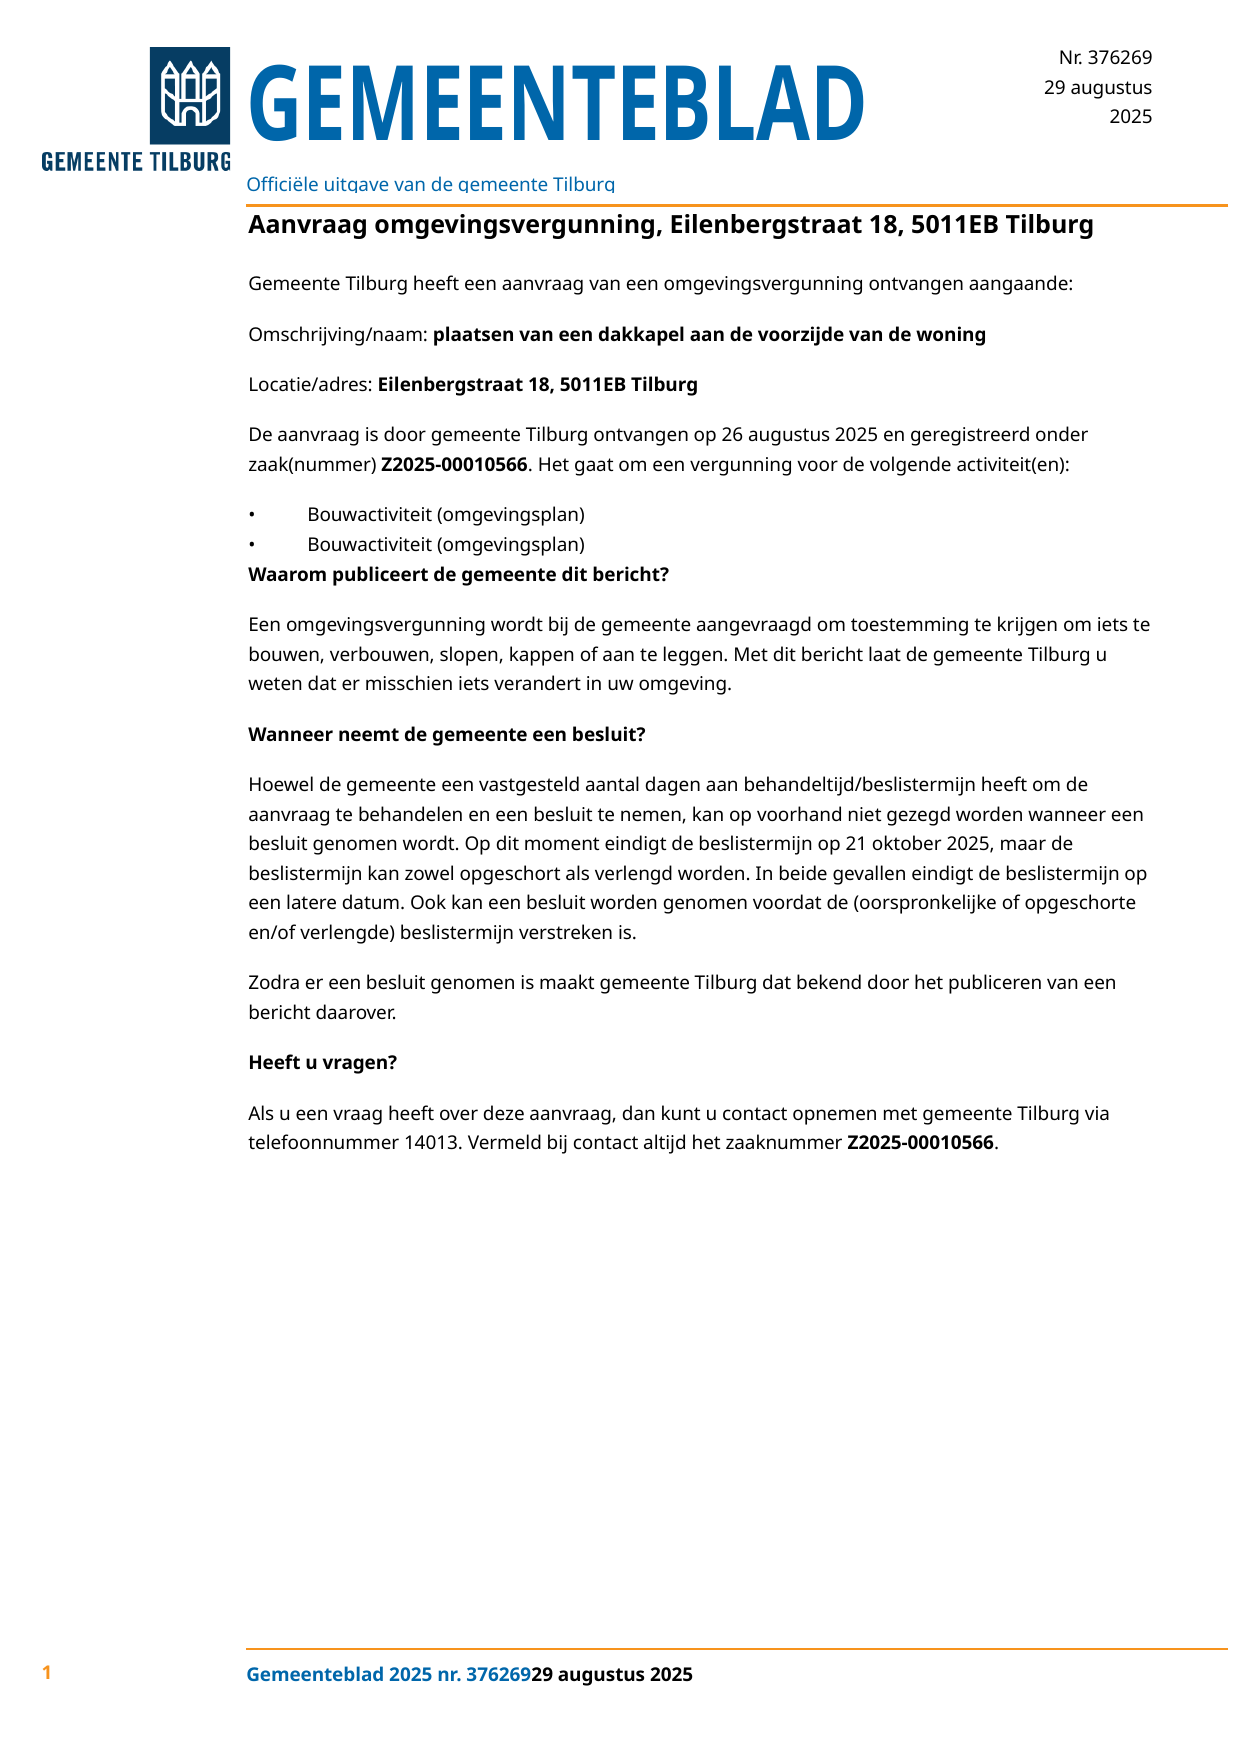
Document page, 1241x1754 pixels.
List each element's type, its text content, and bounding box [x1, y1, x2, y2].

text Als u een vraag heeft over deze aanvraag, dan kunt u contact opnemen met gemeente Tilburg via telefoonnummer 14013. Vermeld bij contact altijd het zaaknummer Z2025-00010566. [248, 1100, 1152, 1155]
text De aanvraag is door gemeente Tilburg ontvangen op 26 augustus 2025 en geregistreerd onder zaak(nummer) Z2025-00010566. Het gaat om een vergunning voor de volgende activiteit(en): [248, 422, 1152, 477]
text Wanneer neemt de gemeente een besluit? [248, 721, 1152, 746]
text Zodra er een besluit genomen is maakt gemeente Tilburg dat bekend door het publiceren van een bericht daarover. [248, 969, 1152, 1025]
text Aanvraag omgevingsvergunning, Eilenbergstraat 18, 5011EB Tilburg [248, 207, 1152, 241]
text Gemeente Tilburg heeft een aanvraag van een omgevingsvergunning ontvangen aangaande: [248, 270, 1152, 296]
picture [41, 47, 231, 172]
text Waarom publiceert de gemeente dit bericht? [248, 561, 1152, 586]
text Omschrijving/naam: plaatsen van een dakkapel aan de voorzijde van de woning [248, 321, 1152, 346]
text Heeft u vragen? [248, 1049, 1152, 1075]
list Bouwactiviteit (omgevingsplan) [248, 531, 1152, 557]
text Locatie/adres: Eilenbergstraat 18, 5011EB Tilburg [248, 371, 1152, 397]
list Bouwactiviteit (omgevingsplan) [248, 502, 1152, 527]
text Een omgevingsvergunning wordt bij de gemeente aangevraagd om toestemming te krijgen om iets te bouwen, verbouwen, slopen, kappen of aan te leggen. Met dit bericht laat de gemeente Tilburg u weten dat er misschien iets verandert in uw omgeving. [248, 611, 1152, 696]
text Hoewel de gemeente een vastgesteld aantal dagen aan behandeltijd/beslistermijn heeft om de aanvraag te behandelen en een besluit te nemen, kan op voorhand niet gezegd worden wanneer een besluit genomen wordt. Op dit moment eindigt de beslistermijn op 21 oktober 2025, maar de beslistermijn kan zowel opgeschort als verlengd worden. In beide gevallen eindigt de beslistermijn op een latere datum. Ook kan een besluit worden genomen voordat de (oorspronkelijke of opgeschorte en/of verlengde) beslistermijn verstreken is. [248, 771, 1152, 945]
